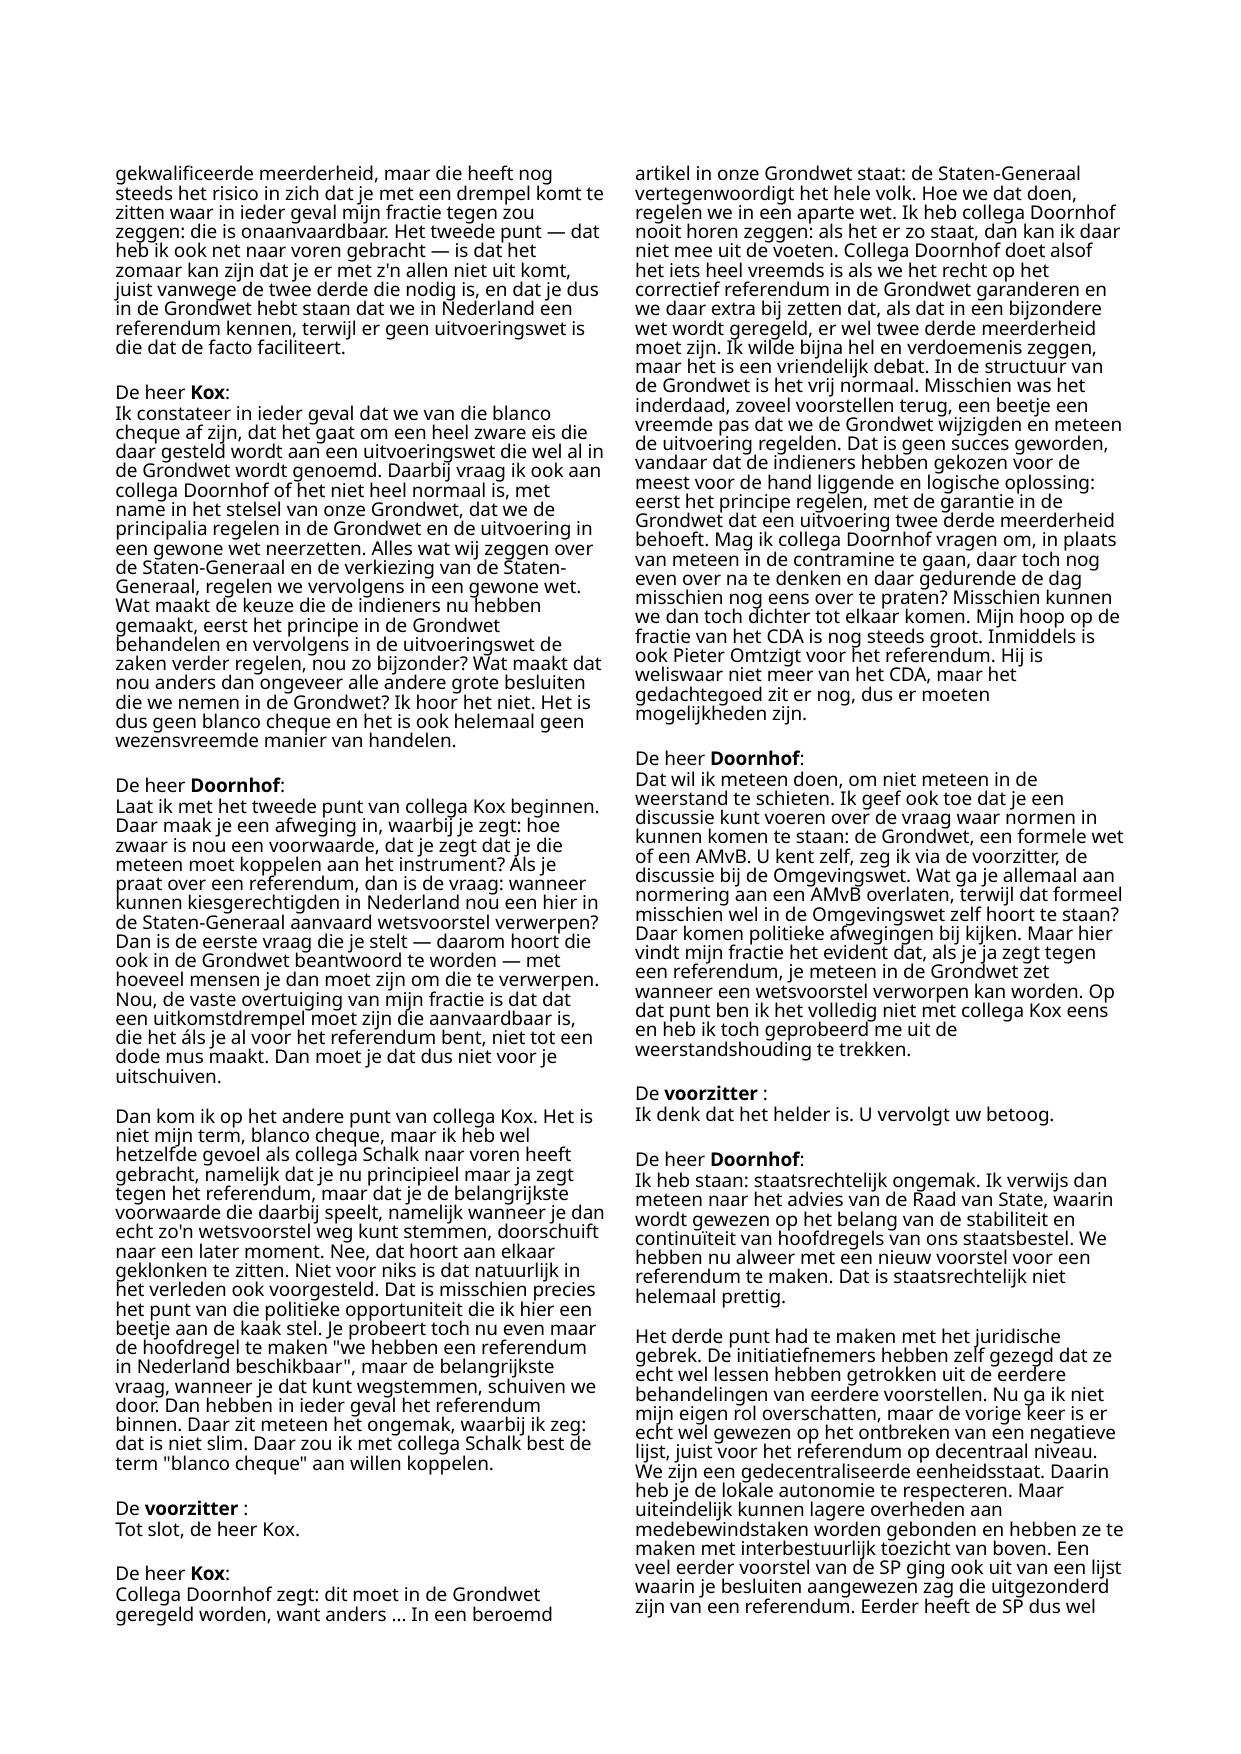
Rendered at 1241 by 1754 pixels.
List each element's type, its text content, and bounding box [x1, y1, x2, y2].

text Ik heb staan: staatsrechtelijk ongemak. Ik verwijs dan meteen naar het advies van de Raad van State, waarin wordt gewezen op het belang van de stabiliteit en continuïteit van hoofdregels van ons staatsbestel. We hebben nu alweer met een nieuw voorstel voor een referendum te maken. Dat is staatsrechtelijk niet helemaal prettig. [635, 1172, 1125, 1307]
text De voorzitter : [115, 1495, 605, 1521]
text Het derde punt had te maken met het juridische gebrek. De initiatiefnemers hebben zelf gezegd dat ze echt wel lessen hebben getrokken uit de eerdere behandelingen van eerdere voorstellen. Nu ga ik niet mijn eigen rol overschatten, maar de vorige keer is er echt wel gewezen op het ontbreken van een negatieve lijst, juist voor het referendum op decentraal niveau. We zijn een gedecentraliseerde eenheidsstaat. Daarin heb je de lokale autonomie te respecteren. Maar uiteindelijk kunnen lagere overheden aan medebewindstaken worden gebonden en hebben ze te maken met interbestuurlijk toezicht van boven. Een veel eerder voorstel van de SP ging ook uit van een lijst waarin je besluiten aangewezen zag die uitgezonderd zijn van een referendum. Eerder heeft de SP dus wel [635, 1328, 1125, 1617]
text artikel in onze Grondwet staat: de Staten-Generaal vertegenwoordigt het hele volk. Hoe we dat doen, regelen we in een aparte wet. Ik heb collega Doornhof nooit horen zeggen: als het er zo staat, dan kan ik daar niet mee uit de voeten. Collega Doornhof doet alsof het iets heel vreemds is als we het recht op het correctief referendum in de Grondwet garanderen en we daar extra bij zetten dat, als dat in een bijzondere wet wordt geregeld, er wel twee derde meerderheid moet zijn. Ik wilde bijna hel en verdoemenis zeggen, maar het is een vriendelijk debat. In de structuur van de Grondwet is het vrij normaal. Misschien was het inderdaad, zoveel voorstellen terug, een beetje een vreemde pas dat we de Grondwet wijzigden en meteen de uitvoering regelden. Dat is geen succes geworden, vandaar dat de indieners hebben gekozen voor de meest voor de hand liggende en logische oplossing: eerst het principe regelen, met de garantie in de Grondwet dat een uitvoering twee derde meerderheid behoeft. Mag ik collega Doornhof vragen om, in plaats van meteen in de contramine te gaan, daar toch nog even over na te denken en daar gedurende de dag misschien nog eens over te praten? Misschien kunnen we dan toch dichter tot elkaar komen. Mijn hoop op de fractie van het CDA is nog steeds groot. Inmiddels is ook Pieter Omtzigt voor het referendum. Hij is weliswaar niet meer van het CDA, maar het gedachtegoed zit er nog, dus er moeten mogelijkheden zijn. [635, 165, 1125, 724]
text gekwalificeerde meerderheid, maar die heeft nog steeds het risico in zich dat je met een drempel komt te zitten waar in ieder geval mijn fractie tegen zou zeggen: die is onaanvaardbaar. Het tweede punt — dat heb ik ook net naar voren gebracht — is dat het zomaar kan zijn dat je er met z'n allen niet uit komt, juist vanwege de twee derde die nodig is, en dat je dus in de Grondwet hebt staan dat we in Nederland een referendum kennen, terwijl er geen uitvoeringswet is die dat de facto faciliteert. [115, 165, 605, 358]
text De heer Doornhof: [635, 745, 1125, 771]
text De voorzitter : [635, 1081, 1125, 1106]
text Dan kom ik op het andere punt van collega Kox. Het is niet mijn term, blanco cheque, maar ik heb wel hetzelfde gevoel als collega Schalk naar voren heeft gebracht, namelijk dat je nu principieel maar ja zegt tegen het referendum, maar dat je de belangrijkste voorwaarde die daarbij speelt, namelijk wanneer je dan echt zo'n wetsvoorstel weg kunt stemmen, doorschuift naar een later moment. Nee, dat hoort aan elkaar geklonken te zitten. Niet voor niks is dat natuurlijk in het verleden ook voorgesteld. Dat is misschien precies het punt van die politieke opportuniteit die ik hier een beetje aan de kaak stel. Je probeert toch nu even maar de hoofdregel te maken "we hebben een referendum in Nederland beschikbaar", maar de belangrijkste vraag, wanneer je dat kunt wegstemmen, schuiven we door. Dan hebben in ieder geval het referendum binnen. Daar zit meteen het ongemak, waarbij ik zeg: dat is niet slim. Daar zou ik met collega Schalk best de term "blanco cheque" aan willen koppelen. [115, 1108, 605, 1474]
text De heer Kox: [115, 1561, 605, 1586]
text De heer Kox: [115, 379, 605, 404]
text Collega Doornhof zegt: dit moet in de Grondwet geregeld worden, want anders … In een beroemd [115, 1586, 605, 1625]
text Tot slot, de heer Kox. [115, 1521, 605, 1540]
text Ik constateer in ieder geval dat we van die blanco cheque af zijn, dat het gaat om een heel zware eis die daar gesteld wordt aan een uitvoeringswet die wel al in de Grondwet wordt genoemd. Daarbij vraag ik ook aan collega Doornhof of het niet heel normaal is, met name in het stelsel van onze Grondwet, dat we de principalia regelen in de Grondwet en de uitvoering in een gewone wet neerzetten. Alles wat wij zeggen over de Staten-Generaal en de verkiezing van de Staten-Generaal, regelen we vervolgens in een gewone wet. Wat maakt de keuze die de indieners nu hebben gemaakt, eerst het principe in de Grondwet behandelen en vervolgens in de uitvoeringswet de zaken verder regelen, nou zo bijzonder? Wat maakt dat nou anders dan ongeveer alle andere grote besluiten die we nemen in de Grondwet? Ik hoor het niet. Het is dus geen blanco cheque en het is ook helemaal geen wezensvreemde manier van handelen. [115, 404, 605, 751]
text De heer Doornhof: [115, 772, 605, 798]
text Ik denk dat het helder is. U vervolgt uw betoog. [635, 1106, 1125, 1126]
text Laat ik met het tweede punt van collega Kox beginnen. Daar maak je een afweging in, waarbij je zegt: hoe zwaar is nou een voorwaarde, dat je zegt dat je die meteen moet koppelen aan het instrument? Als je praat over een referendum, dan is de vraag: wanneer kunnen kiesgerechtigden in Nederland nou een hier in de Staten-Generaal aanvaard wetsvoorstel verwerpen? Dan is de eerste vraag die je stelt — daarom hoort die ook in de Grondwet beantwoord te worden — met hoeveel mensen je dan moet zijn om die te verwerpen. Nou, de vaste overtuiging van mijn fractie is dat dat een uitkomstdrempel moet zijn die aanvaardbaar is, die het áls je al voor het referendum bent, niet tot een dode mus maakt. Dan moet je dat dus niet voor je uitschuiven. [115, 798, 605, 1087]
text Dat wil ik meteen doen, om niet meteen in de weerstand te schieten. Ik geef ook toe dat je een discussie kunt voeren over de vraag waar normen in kunnen komen te staan: de Grondwet, een formele wet of een AMvB. U kent zelf, zeg ik via de voorzitter, de discussie bij de Omgevingswet. Wat ga je allemaal aan normering aan een AMvB overlaten, terwijl dat formeel misschien wel in de Omgevingswet zelf hoort te staan? Daar komen politieke afwegingen bij kijken. Maar hier vindt mijn fractie het evident dat, als je ja zegt tegen een referendum, je meteen in de Grondwet zet wanneer een wetsvoorstel verworpen kan worden. Op dat punt ben ik het volledig niet met collega Kox eens en heb ik toch geprobeerd me uit de weerstandshouding te trekken. [635, 771, 1125, 1060]
text De heer Doornhof: [635, 1146, 1125, 1172]
